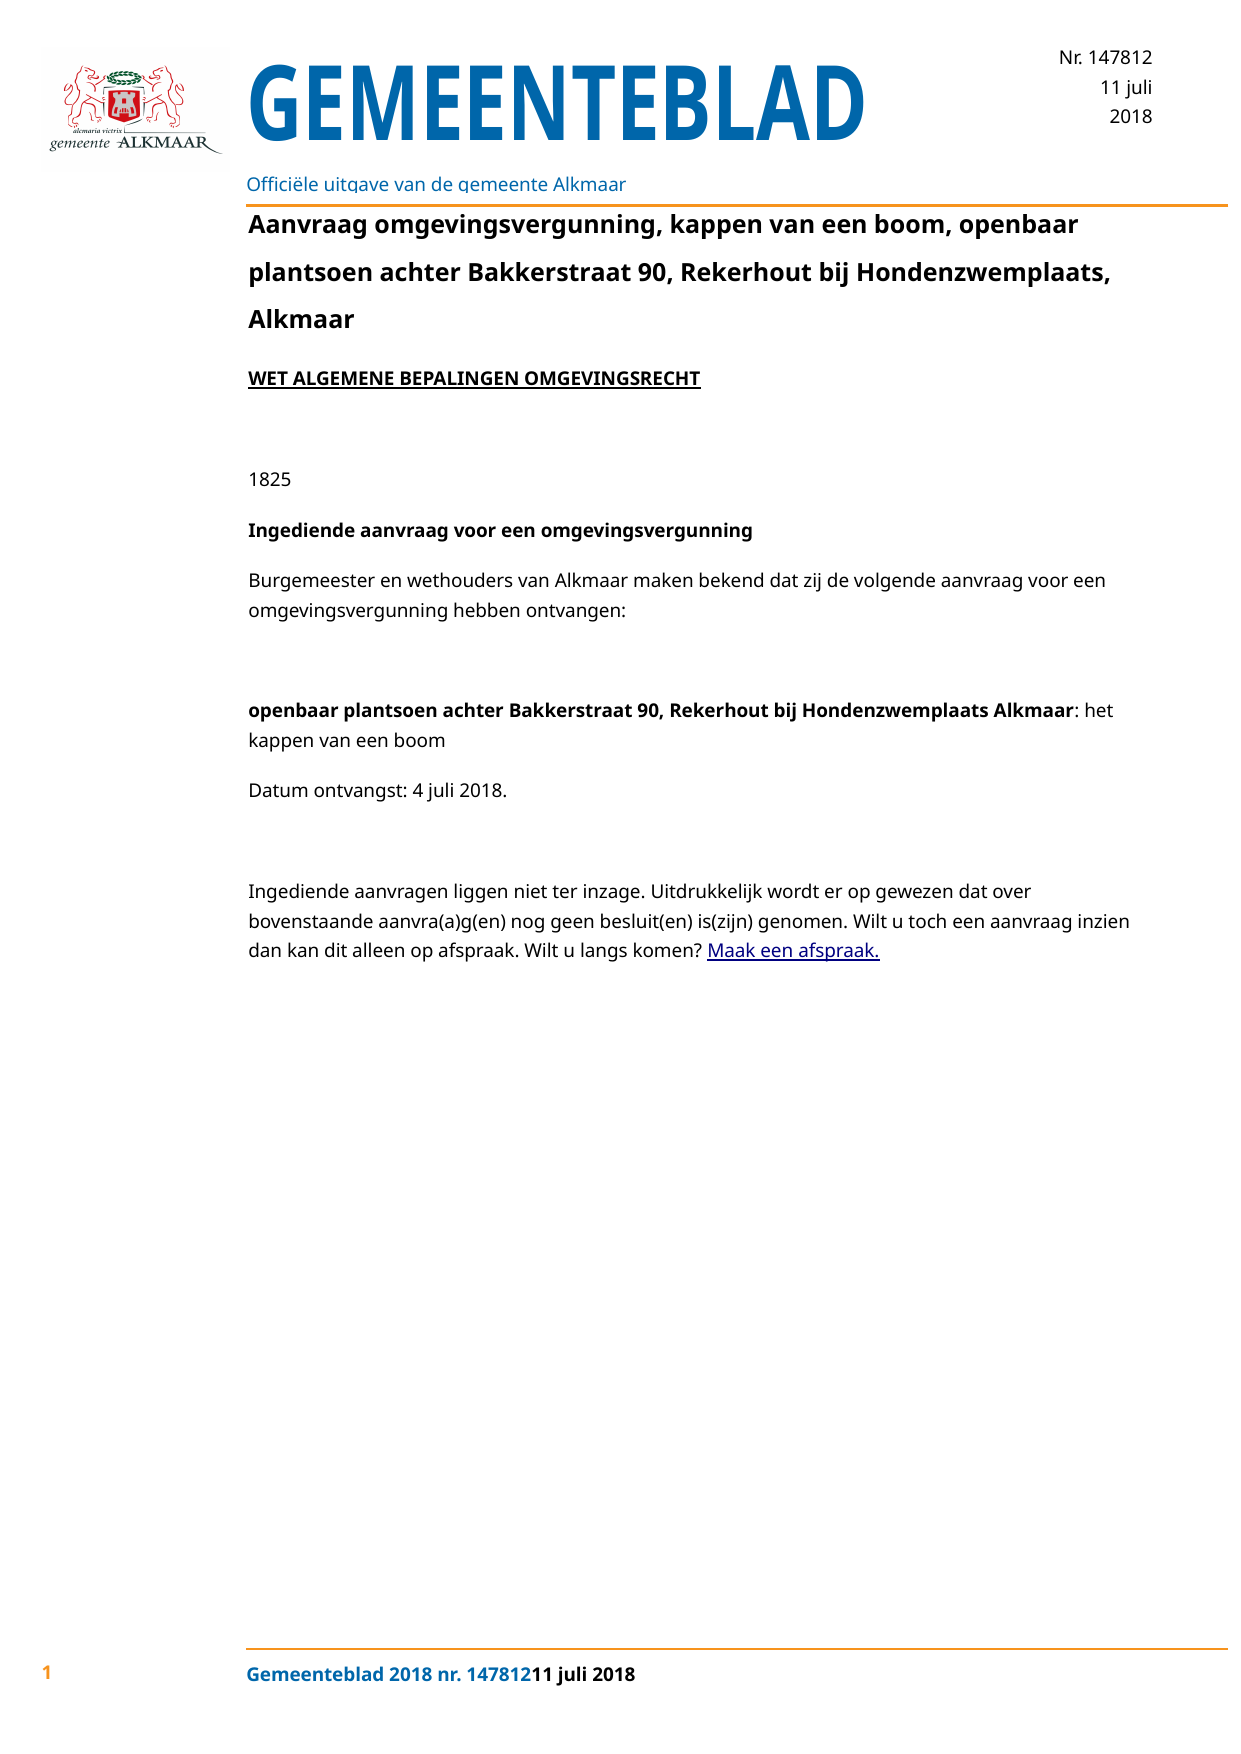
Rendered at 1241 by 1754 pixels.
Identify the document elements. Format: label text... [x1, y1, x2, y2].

picture [41, 47, 231, 172]
text Datum ontvangst: 4 juli 2018. [248, 778, 1152, 803]
text Ingediende aanvraag voor een omgevingsvergunning [248, 517, 1152, 542]
text Aanvraag omgevingsvergunning, kappen van een boom, openbaar plantsoen achter Bakkerstraat 90, Rekerhout bij Hondenzwemplaats, Alkmaar [248, 207, 1152, 336]
text WET ALGEMENE BEPALINGEN OMGEVINGSRECHT [248, 366, 1152, 391]
text Ingediende aanvragen liggen niet ter inzage. Uitdrukkelijk wordt er op gewezen dat over bovenstaande aanvra(a)g(en) nog geen besluit(en) is(zijn) genomen. Wilt u toch een aanvraag inzien dan kan dit alleen op afspraak. Wilt u langs komen? Maak een afspraak. [248, 878, 1152, 963]
text Burgemeester en wethouders van Alkmaar maken bekend dat zij de volgende aanvraag voor een omgevingsvergunning hebben ontvangen: [248, 567, 1152, 622]
text 1825 [248, 466, 1152, 492]
text openbaar plantsoen achter Bakkerstraat 90, Rekerhout bij Hondenzwemplaats Alkmaar: het kappen van een boom [248, 698, 1152, 753]
